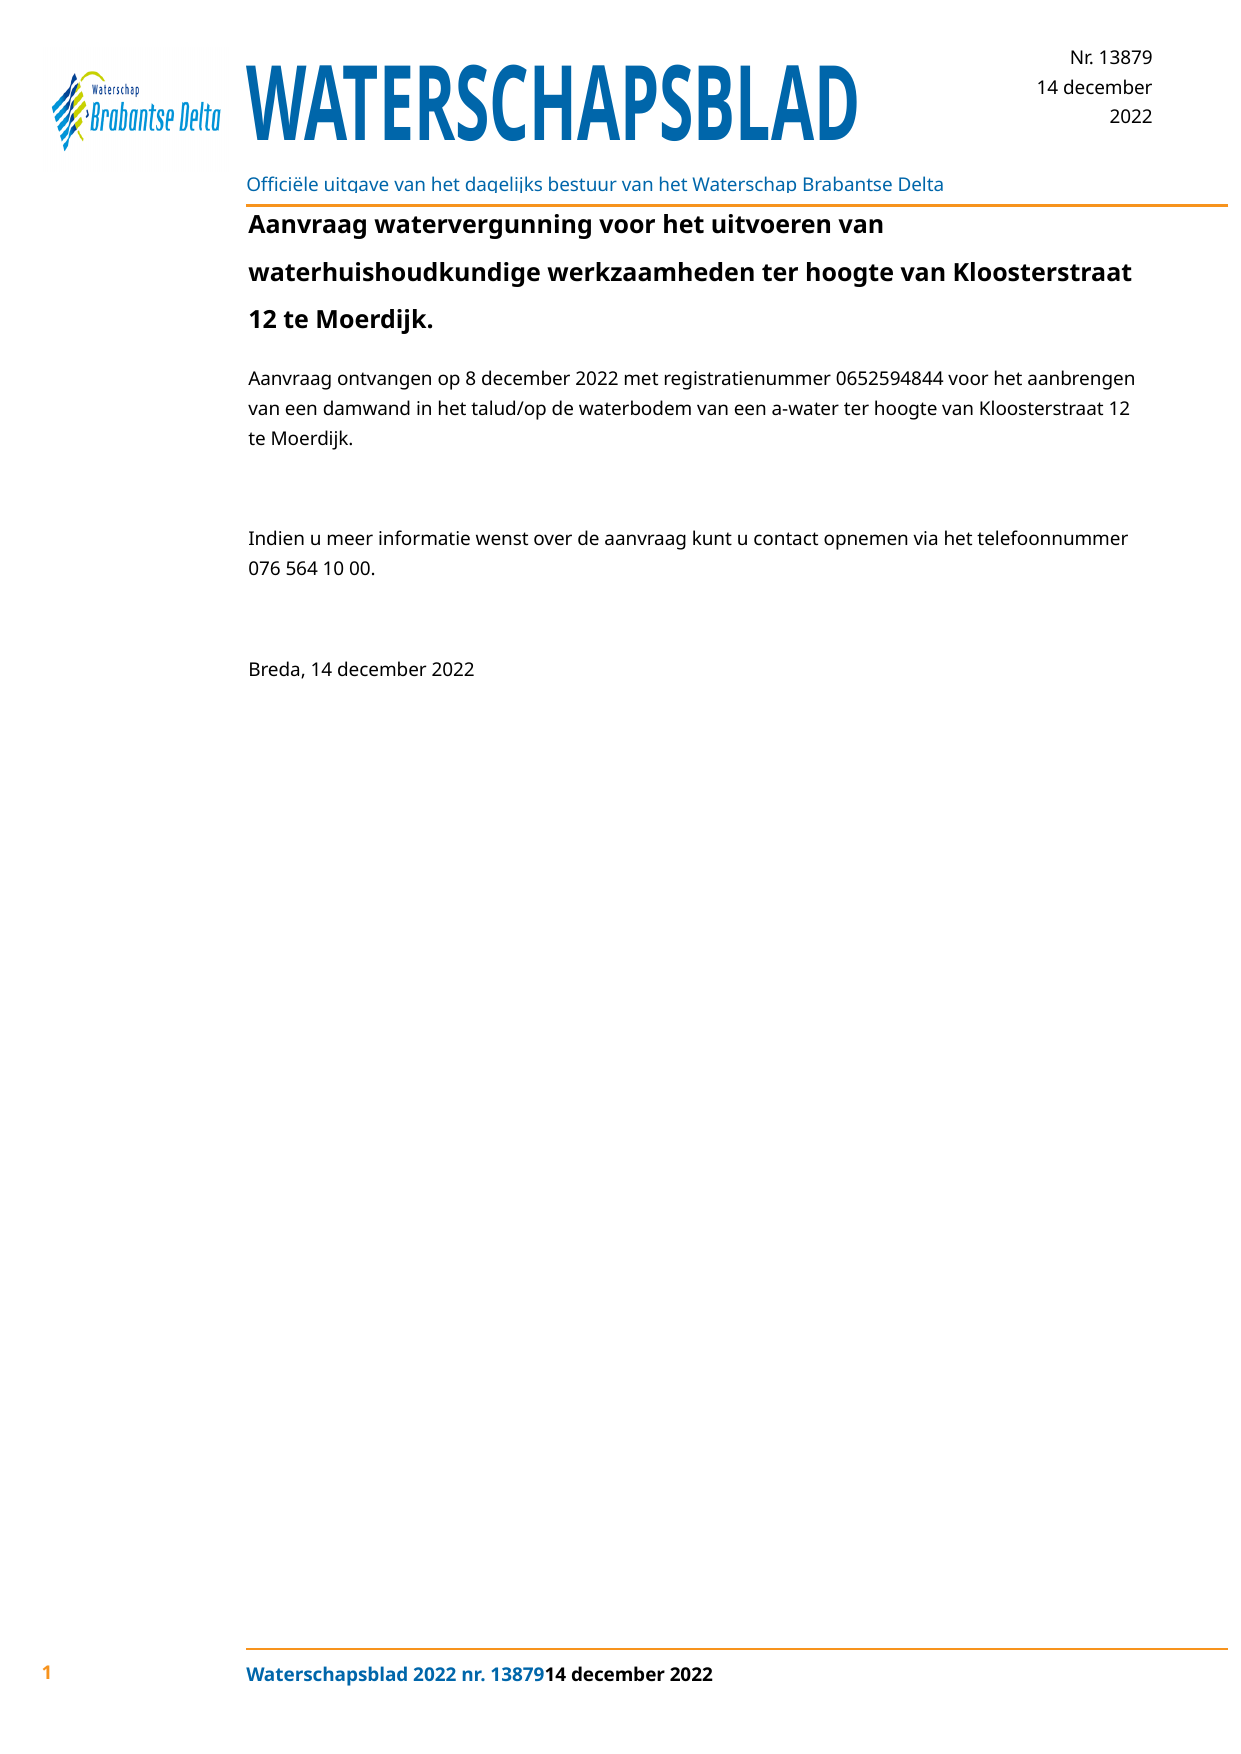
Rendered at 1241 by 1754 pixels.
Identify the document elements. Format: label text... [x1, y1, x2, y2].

text Breda, 14 december 2022 [248, 656, 1152, 682]
text Aanvraag watervergunning voor het uitvoeren van waterhuishoudkundige werkzaamheden ter hoogte van Kloosterstraat 12 te Moerdijk. [248, 207, 1152, 336]
picture [41, 47, 231, 172]
text Indien u meer informatie wenst over de aanvraag kunt u contact opnemen via het telefoonnummer 076 564 10 00. [248, 526, 1152, 581]
text Aanvraag ontvangen op 8 december 2022 met registratienummer 0652594844 voor het aanbrengen van een damwand in het talud/op de waterbodem van een a-water ter hoogte van Kloosterstraat 12 te Moerdijk. [248, 366, 1152, 450]
